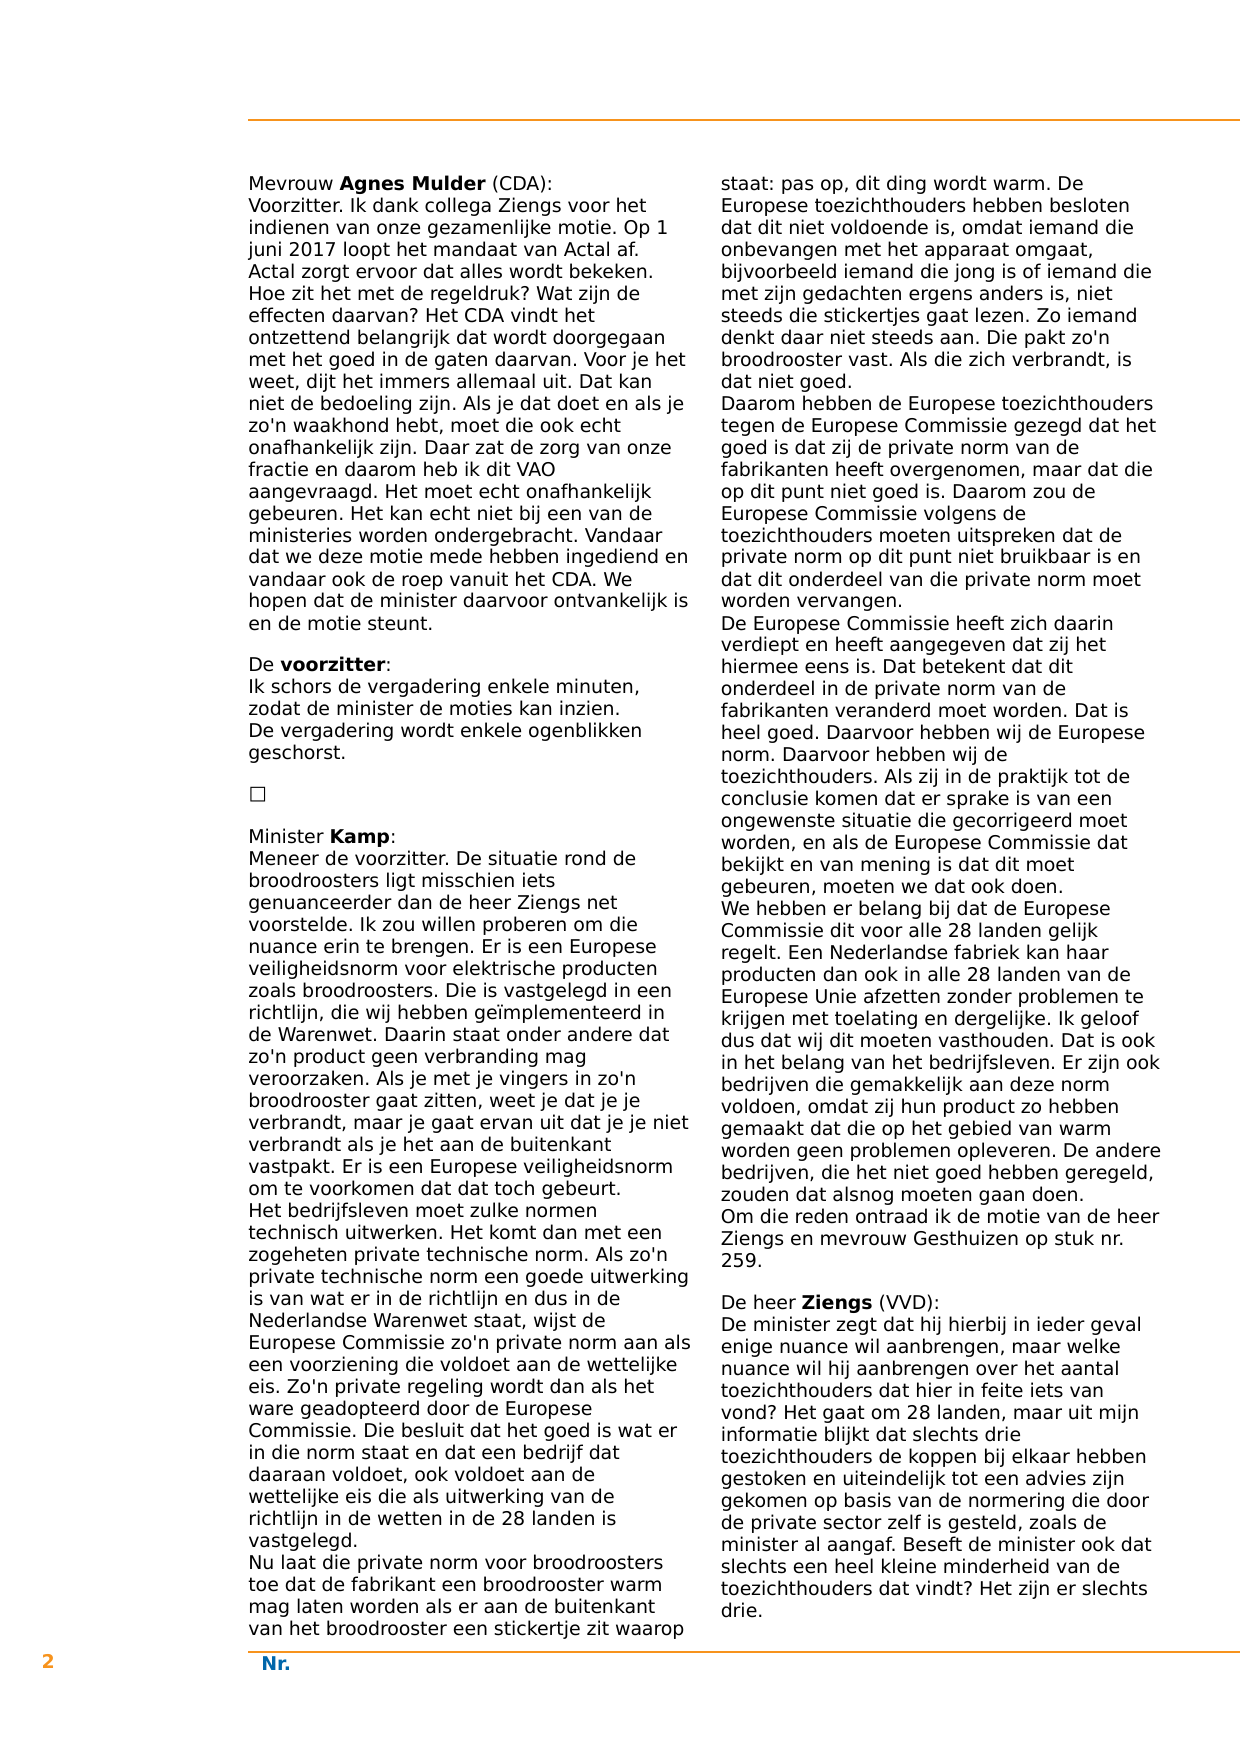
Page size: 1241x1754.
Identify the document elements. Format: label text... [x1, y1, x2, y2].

text Het bedrijfsleven moet zulke normen technisch uitwerken. Het komt dan met een zogeheten private technische norm. Als zo'n private technische norm een goede uitwerking is van wat er in de richtlijn en dus in de Nederlandse Warenwet staat, wijst de Europese Commissie zo'n private norm aan als een voorziening die voldoet aan de wettelijke eis. Zo'n private regeling wordt dan als het ware geadopteerd door de Europese Commissie. Die besluit dat het goed is wat er in die norm staat en dat een bedrijf dat daaraan voldoet, ook voldoet aan de wettelijke eis die als uitwerking van de richtlijn in de wetten in de 28 landen is vastgelegd. [248, 1200, 691, 1552]
text De minister zegt dat hij hierbij in ieder geval enige nuance wil aanbrengen, maar welke nuance wil hij aanbrengen over het aantal toezichthouders dat hier in feite iets van vond? Het gaat om 28 landen, maar uit mijn informatie blijkt dat slechts drie toezichthouders de koppen bij elkaar hebben gestoken en uiteindelijk tot een advies zijn gekomen op basis van de normering die door de private sector zelf is gesteld, zoals de minister al aangaf. Beseft de minister ook dat slechts een heel kleine minderheid van de toezichthouders dat vindt? Het zijn er slechts drie. [721, 1314, 1163, 1621]
text De vergadering wordt enkele ogenblikken geschorst. [248, 720, 691, 764]
text Daarom hebben de Europese toezichthouders tegen de Europese Commissie gezegd dat het goed is dat zij de private norm van de fabrikanten heeft overgenomen, maar dat die op dit punt niet goed is. Daarom zou de Europese Commissie volgens de toezichthouders moeten uitspreken dat de private norm op dit punt niet bruikbaar is en dat dit onderdeel van die private norm moet worden vervangen. [721, 393, 1163, 612]
text Nu laat die private norm voor broodroosters toe dat de fabrikant een broodrooster warm mag laten worden als er aan de buitenkant van het broodrooster een stickertje zit waarop [248, 1552, 691, 1639]
text staat: pas op, dit ding wordt warm. De Europese toezichthouders hebben besloten dat dit niet voldoende is, omdat iemand die onbevangen met het apparaat omgaat, bijvoorbeeld iemand die jong is of iemand die met zijn gedachten ergens anders is, niet steeds die stickertjes gaat lezen. Zo iemand denkt daar niet steeds aan. Die pakt zo'n broodrooster vast. Als die zich verbrandt, is dat niet goed. [721, 173, 1163, 393]
text Mevrouw Agnes Mulder (CDA): [248, 173, 691, 195]
text De heer Ziengs (VVD): [721, 1292, 1163, 1314]
text Minister Kamp: [248, 826, 691, 848]
text ⬜ [248, 784, 691, 806]
text Voorzitter. Ik dank collega Ziengs voor het indienen van onze gezamenlijke motie. Op 1 juni 2017 loopt het mandaat van Actal af. Actal zorgt ervoor dat alles wordt bekeken. Hoe zit het met de regeldruk? Wat zijn de effecten daarvan? Het CDA vindt het ontzettend belangrijk dat wordt doorgegaan met het goed in de gaten daarvan. Voor je het weet, dijt het immers allemaal uit. Dat kan niet de bedoeling zijn. Als je dat doet en als je zo'n waakhond hebt, moet die ook echt onafhankelijk zijn. Daar zat de zorg van onze fractie en daarom heb ik dit VAO aangevraagd. Het moet echt onafhankelijk gebeuren. Het kan echt niet bij een van de ministeries worden ondergebracht. Vandaar dat we deze motie mede hebben ingediend en vandaar ook de roep vanuit het CDA. We hopen dat de minister daarvoor ontvankelijk is en de motie steunt. [248, 195, 691, 634]
text De Europese Commissie heeft zich daarin verdiept en heeft aangegeven dat zij het hiermee eens is. Dat betekent dat dit onderdeel in de private norm van de fabrikanten veranderd moet worden. Dat is heel goed. Daarvoor hebben wij de Europese norm. Daarvoor hebben wij de toezichthouders. Als zij in de praktijk tot de conclusie komen dat er sprake is van een ongewenste situatie die gecorrigeerd moet worden, en als de Europese Commissie dat bekijkt en van mening is dat dit moet gebeuren, moeten we dat ook doen. [721, 612, 1163, 898]
text De voorzitter: [248, 654, 691, 676]
text Ik schors de vergadering enkele minuten, zodat de minister de moties kan inzien. [248, 676, 691, 720]
text Meneer de voorzitter. De situatie rond de broodroosters ligt misschien iets genuanceerder dan de heer Ziengs net voorstelde. Ik zou willen proberen om die nuance erin te brengen. Er is een Europese veiligheidsnorm voor elektrische producten zoals broodroosters. Die is vastgelegd in een richtlijn, die wij hebben geïmplementeerd in de Warenwet. Daarin staat onder andere dat zo'n product geen verbranding mag veroorzaken. Als je met je vingers in zo'n broodrooster gaat zitten, weet je dat je je verbrandt, maar je gaat ervan uit dat je je niet verbrandt als je het aan de buitenkant vastpakt. Er is een Europese veiligheidsnorm om te voorkomen dat dat toch gebeurt. [248, 848, 691, 1200]
text We hebben er belang bij dat de Europese Commissie dit voor alle 28 landen gelijk regelt. Een Nederlandse fabriek kan haar producten dan ook in alle 28 landen van de Europese Unie afzetten zonder problemen te krijgen met toelating en dergelijke. Ik geloof dus dat wij dit moeten vasthouden. Dat is ook in het belang van het bedrijfsleven. Er zijn ook bedrijven die gemakkelijk aan deze norm voldoen, omdat zij hun product zo hebben gemaakt dat die op het gebied van warm worden geen problemen opleveren. De andere bedrijven, die het niet goed hebben geregeld, zouden dat alsnog moeten gaan doen. [721, 898, 1163, 1206]
text Om die reden ontraad ik de motie van de heer Ziengs en mevrouw Gesthuizen op stuk nr. 259. [721, 1206, 1163, 1272]
